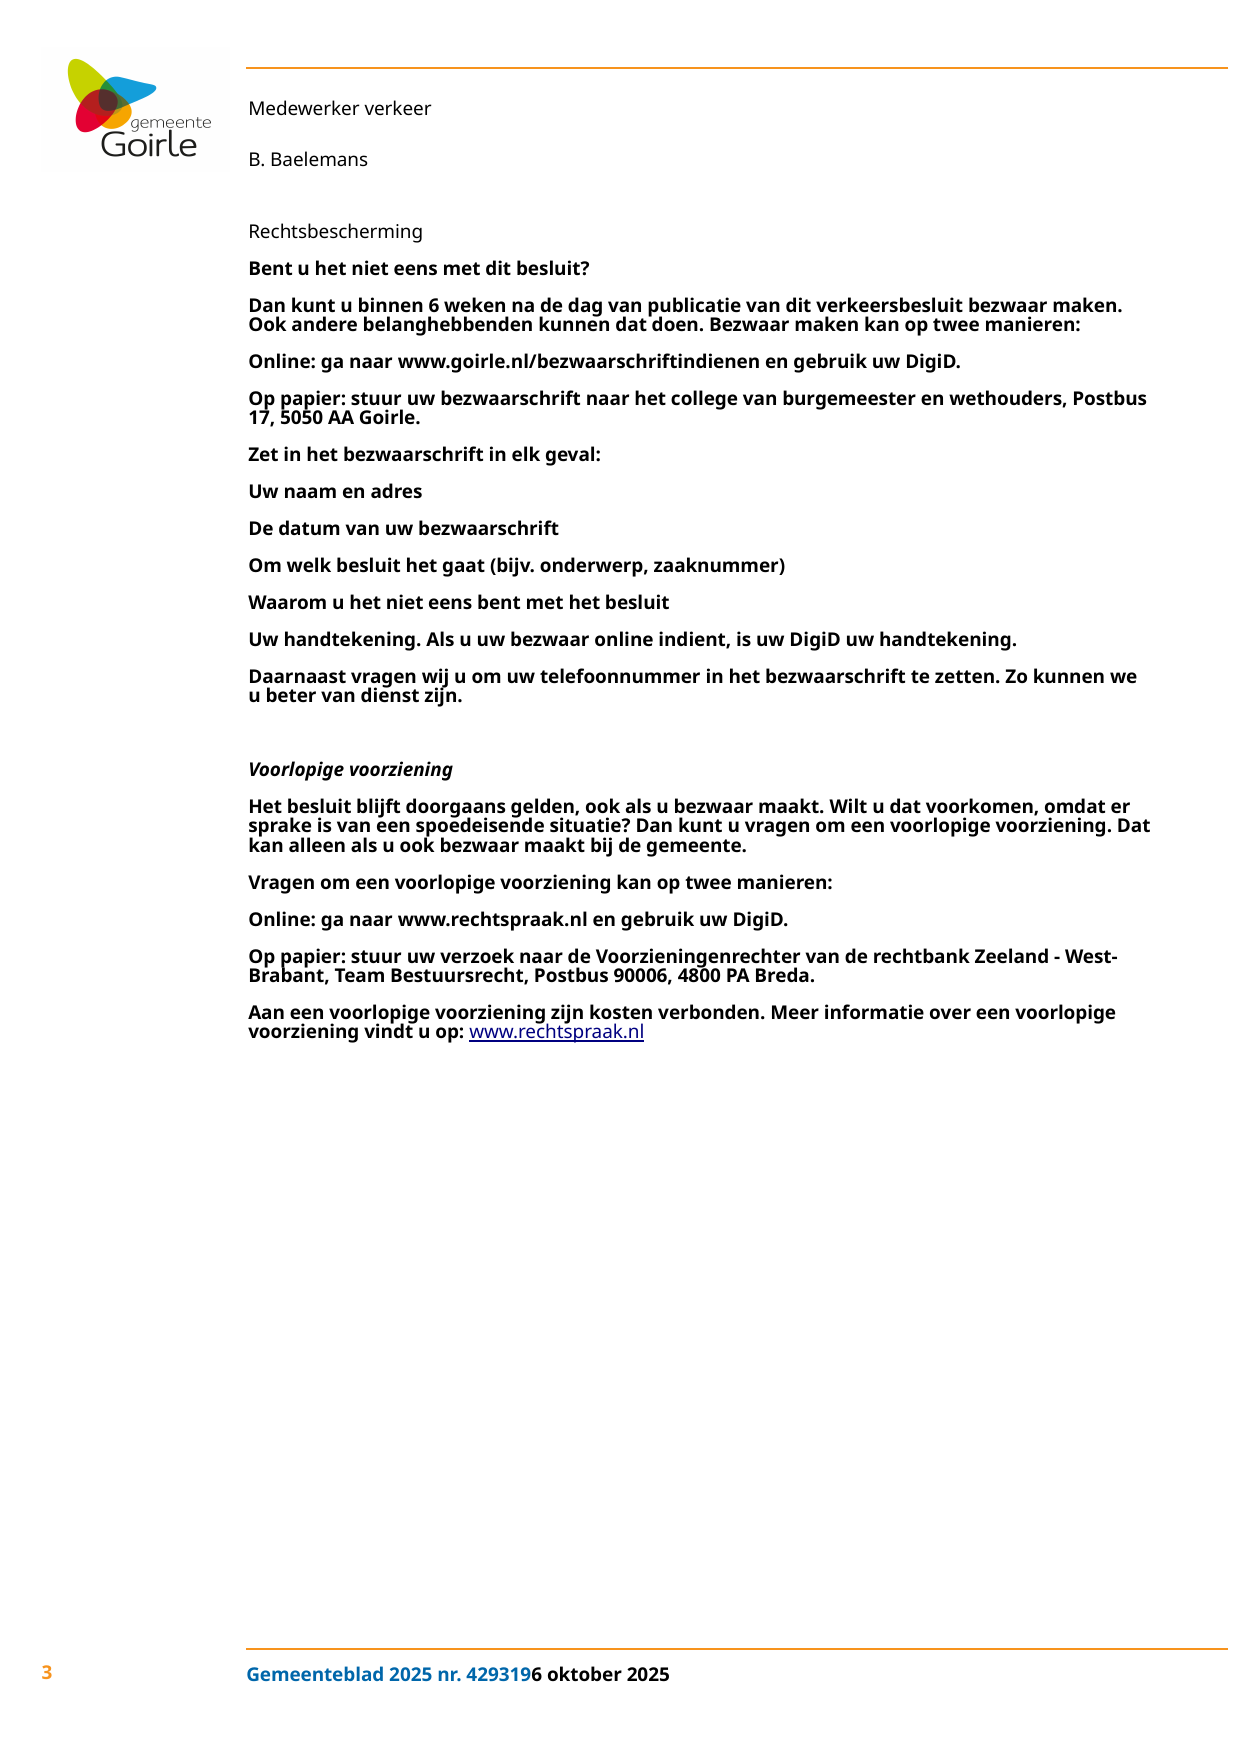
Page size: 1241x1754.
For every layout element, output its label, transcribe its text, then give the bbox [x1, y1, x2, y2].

text Online: ga naar www.goirle.nl/bezwaarschriftindienen en gebruik uw DigiD. [248, 353, 1152, 372]
text Op papier: stuur uw bezwaarschrift naar het college van burgemeester en wethouders, Postbus 17, 5050 AA Goirle. [248, 390, 1152, 428]
text Waarom u het niet eens bent met het besluit [248, 594, 1152, 613]
text Aan een voorlopige voorziening zijn kosten verbonden. Meer informatie over een voorlopige voorziening vindt u op: www.rechtspraak.nl [248, 1004, 1152, 1042]
text Daarnaast vragen wij u om uw telefoonnummer in het bezwaarschrift te zetten. Zo kunnen we u beter van dienst zijn. [248, 668, 1152, 706]
text Uw handtekening. Als u uw bezwaar online indient, is uw DigiD uw handtekening. [248, 631, 1152, 650]
text De datum van uw bezwaarschrift [248, 520, 1152, 539]
picture [41, 47, 231, 172]
text B. Baelemans [248, 146, 1152, 172]
text Dan kunt u binnen 6 weken na de dag van publicatie van dit verkeersbesluit bezwaar maken. Ook andere belanghebbenden kunnen dat doen. Bezwaar maken kan op twee manieren: [248, 297, 1152, 335]
text Uw naam en adres [248, 483, 1152, 502]
text Vragen om een voorlopige voorziening kan op twee manieren: [248, 874, 1152, 893]
text Op papier: stuur uw verzoek naar de Voorzieningenrechter van de rechtbank Zeeland - West-Brabant, Team Bestuursrecht, Postbus 90006, 4800 PA Breda. [248, 948, 1152, 986]
text Rechtsbescherming [248, 223, 1152, 242]
text Bent u het niet eens met dit besluit? [248, 259, 1152, 279]
text Medewerker verkeer [248, 95, 1152, 121]
text Het besluit blijft doorgaans gelden, ook als u bezwaar maakt. Wilt u dat voorkomen, omdat er sprake is van een spoedeisende situatie? Dan kunt u vragen om een voorlopige voorziening. Dat kan alleen als u ook bezwaar maakt bij de gemeente. [248, 798, 1152, 856]
text Voorlopige voorziening [248, 761, 1152, 780]
text Online: ga naar www.rechtspraak.nl en gebruik uw DigiD. [248, 911, 1152, 930]
text Om welk besluit het gaat (bijv. onderwerp, zaaknummer) [248, 557, 1152, 576]
text Zet in het bezwaarschrift in elk geval: [248, 446, 1152, 465]
